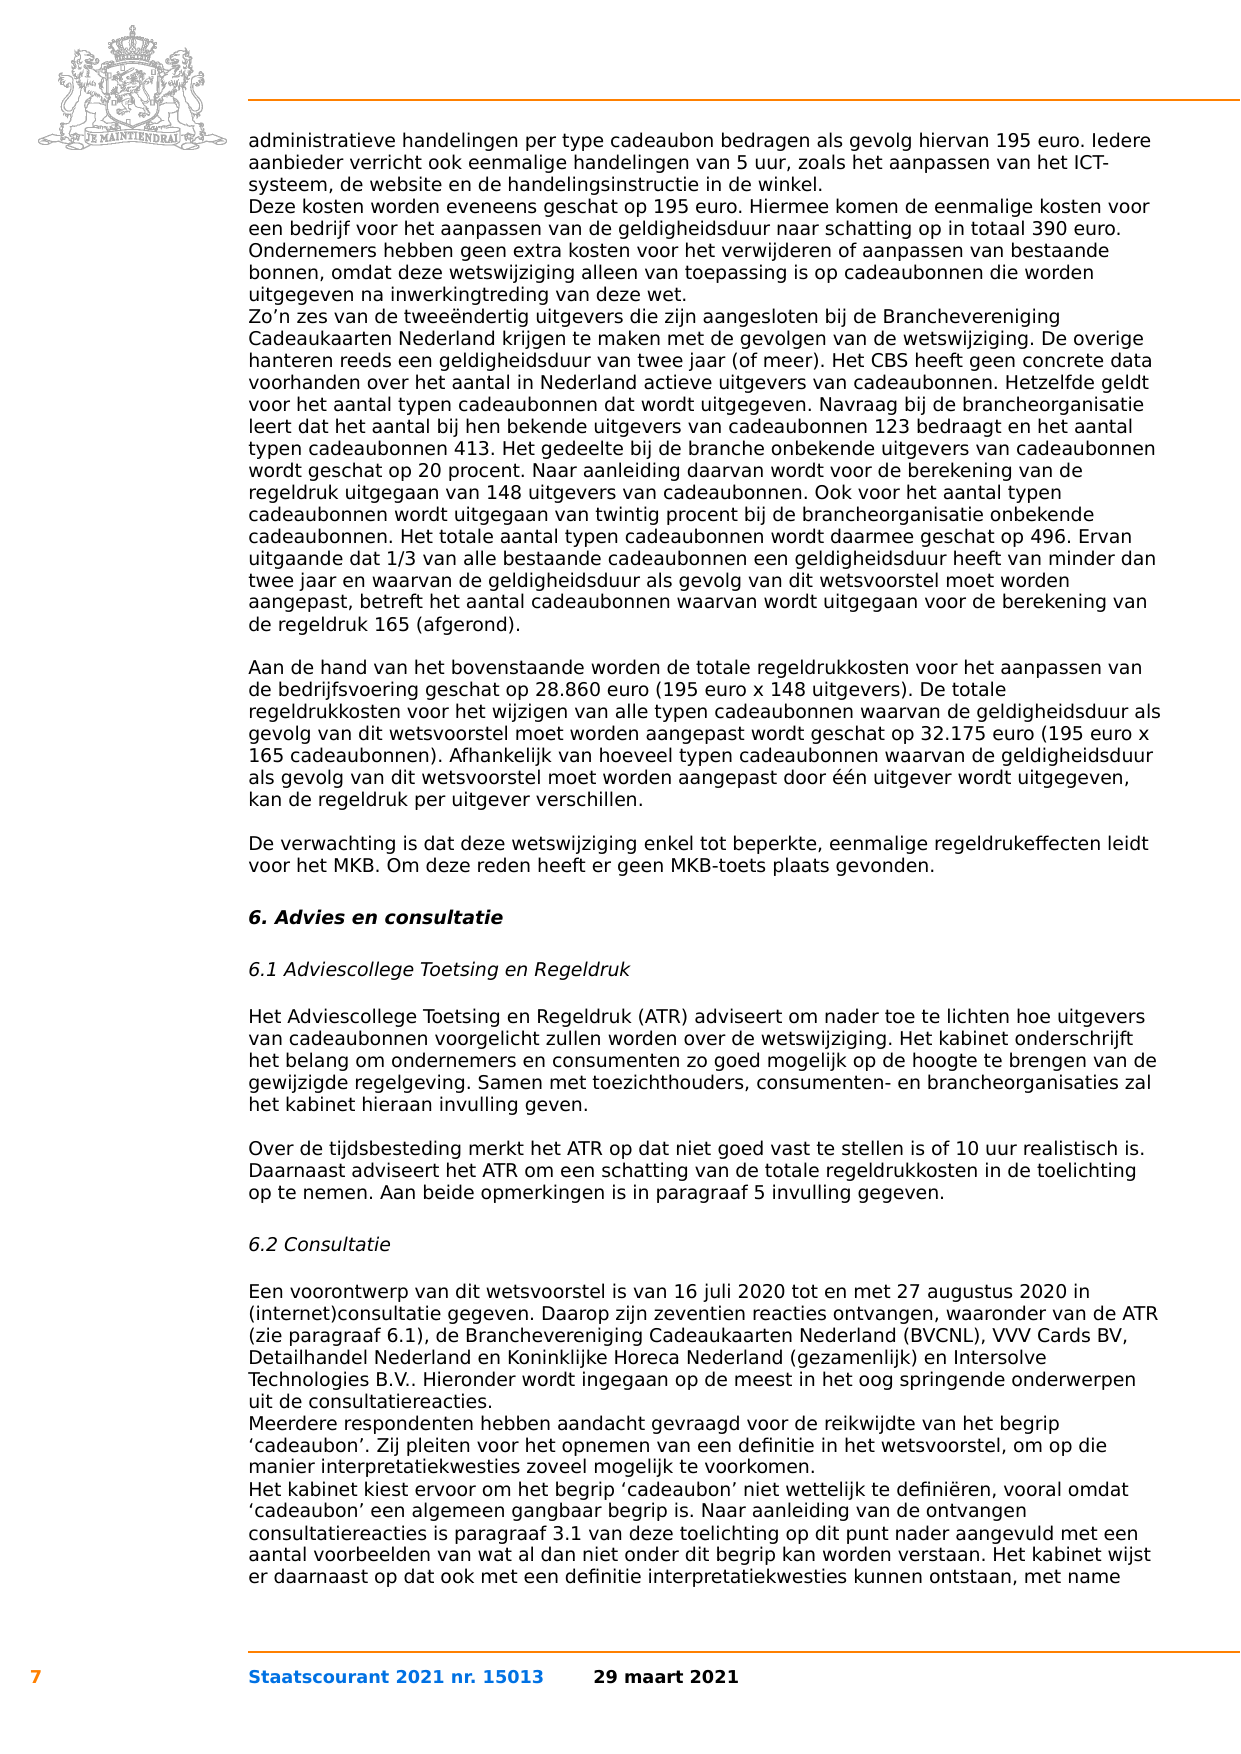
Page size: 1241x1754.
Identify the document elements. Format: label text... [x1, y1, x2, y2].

text Aan de hand van het bovenstaande worden de totale regeldrukkosten voor het aanpassen van de bedrijfsvoering geschat op 28.860 euro (195 euro x 148 uitgevers). De totale regeldrukkosten voor het wijzigen van alle typen cadeaubonnen waarvan de geldigheidsduur als gevolg van dit wetsvoorstel moet worden aangepast wordt geschat op 32.175 euro (195 euro x 165 cadeaubonnen). Afhankelijk van hoeveel typen cadeaubonnen waarvan de geldigheidsduur als gevolg van dit wetsvoorstel moet worden aangepast door één uitgever wordt uitgegeven, kan de regeldruk per uitgever verschillen. [248, 657, 1163, 811]
subtitle 6. Advies en consultatie [248, 907, 1163, 929]
text Zo’n zes van de tweeëndertig uitgevers die zijn aangesloten bij de Branchevereniging Cadeaukaarten Nederland krijgen te maken met de gevolgen van de wetswijziging. De overige hanteren reeds een geldigheidsduur van twee jaar (of meer). Het CBS heeft geen concrete data voorhanden over het aantal in Nederland actieve uitgevers van cadeaubonnen. Hetzelfde geldt voor het aantal typen cadeaubonnen dat wordt uitgegeven. Navraag bij de brancheorganisatie leert dat het aantal bij hen bekende uitgevers van cadeaubonnen 123 bedraagt en het aantal typen cadeaubonnen 413. Het gedeelte bij de branche onbekende uitgevers van cadeaubonnen wordt geschat op 20 procent. Naar aanleiding daarvan wordt voor de berekening van de regeldruk uitgegaan van 148 uitgevers van cadeaubonnen. Ook voor het aantal typen cadeaubonnen wordt uitgegaan van twintig procent bij de brancheorganisatie onbekende cadeaubonnen. Het totale aantal typen cadeaubonnen wordt daarmee geschat op 496. Ervan uitgaande dat 1/3 van alle bestaande cadeaubonnen een geldigheidsduur heeft van minder dan twee jaar en waarvan de geldigheidsduur als gevolg van dit wetsvoorstel moet worden aangepast, betreft het aantal cadeaubonnen waarvan wordt uitgegaan voor de berekening van de regeldruk 165 (afgerond). [248, 306, 1163, 635]
text Het kabinet kiest ervoor om het begrip ‘cadeaubon’ niet wettelijk te definiëren, vooral omdat ‘cadeaubon’ een algemeen gangbaar begrip is. Naar aanleiding van de ontvangen consultatiereacties is paragraaf 3.1 van deze toelichting op dit punt nader aangevuld met een aantal voorbeelden van wat al dan niet onder dit begrip kan worden verstaan. Het kabinet wijst er daarnaast op dat ook met een definitie interpretatiekwesties kunnen ontstaan, met name [248, 1478, 1163, 1588]
text Over de tijdsbesteding merkt het ATR op dat niet goed vast te stellen is of 10 uur realistisch is. Daarnaast adviseert het ATR om een schatting van de totale regeldrukkosten in de toelichting op te nemen. Aan beide opmerkingen is in paragraaf 5 invulling gegeven. [248, 1138, 1163, 1204]
picture [38, 25, 227, 150]
text Meerdere respondenten hebben aandacht gevraagd voor de reikwijdte van het begrip ‘cadeaubon’. Zij pleiten voor het opnemen van een definitie in het wetsvoorstel, om op die manier interpretatiekwesties zoveel mogelijk te voorkomen. [248, 1412, 1163, 1478]
text Een voorontwerp van dit wetsvoorstel is van 16 juli 2020 tot en met 27 augustus 2020 in (internet)consultatie gegeven. Daarop zijn zeventien reacties ontvangen, waaronder van de ATR (zie paragraaf 6.1), de Branchevereniging Cadeaukaarten Nederland (BVCNL), VVV Cards BV, Detailhandel Nederland en Koninklijke Horeca Nederland (gezamenlijk) en Intersolve Technologies B.V.. Hieronder wordt ingegaan op de meest in het oog springende onderwerpen uit de consultatiereacties. [248, 1281, 1163, 1412]
text administratieve handelingen per type cadeaubon bedragen als gevolg hiervan 195 euro. Iedere aanbieder verricht ook eenmalige handelingen van 5 uur, zoals het aanpassen van het ICT-systeem, de website en de handelingsinstructie in de winkel. [248, 130, 1163, 196]
text De verwachting is dat deze wetswijziging enkel tot beperkte, eenmalige regeldrukeffecten leidt voor het MKB. Om deze reden heeft er geen MKB-toets plaats gevonden. [248, 833, 1163, 877]
text Deze kosten worden eveneens geschat op 195 euro. Hiermee komen de eenmalige kosten voor een bedrijf voor het aanpassen van de geldigheidsduur naar schatting op in totaal 390 euro. Ondernemers hebben geen extra kosten voor het verwijderen of aanpassen van bestaande bonnen, omdat deze wetswijziging alleen van toepassing is op cadeaubonnen die worden uitgegeven na inwerkingtreding van deze wet. [248, 196, 1163, 306]
subtitle 6.1 Adviescollege Toetsing en Regeldruk [248, 959, 1163, 981]
subtitle 6.2 Consultatie [248, 1234, 1163, 1256]
text Het Adviescollege Toetsing en Regeldruk (ATR) adviseert om nader toe te lichten hoe uitgevers van cadeaubonnen voorgelicht zullen worden over de wetswijziging. Het kabinet onderschrijft het belang om ondernemers en consumenten zo goed mogelijk op de hoogte te brengen van de gewijzigde regelgeving. Samen met toezichthouders, consumenten- en brancheorganisaties zal het kabinet hieraan invulling geven. [248, 1006, 1163, 1116]
